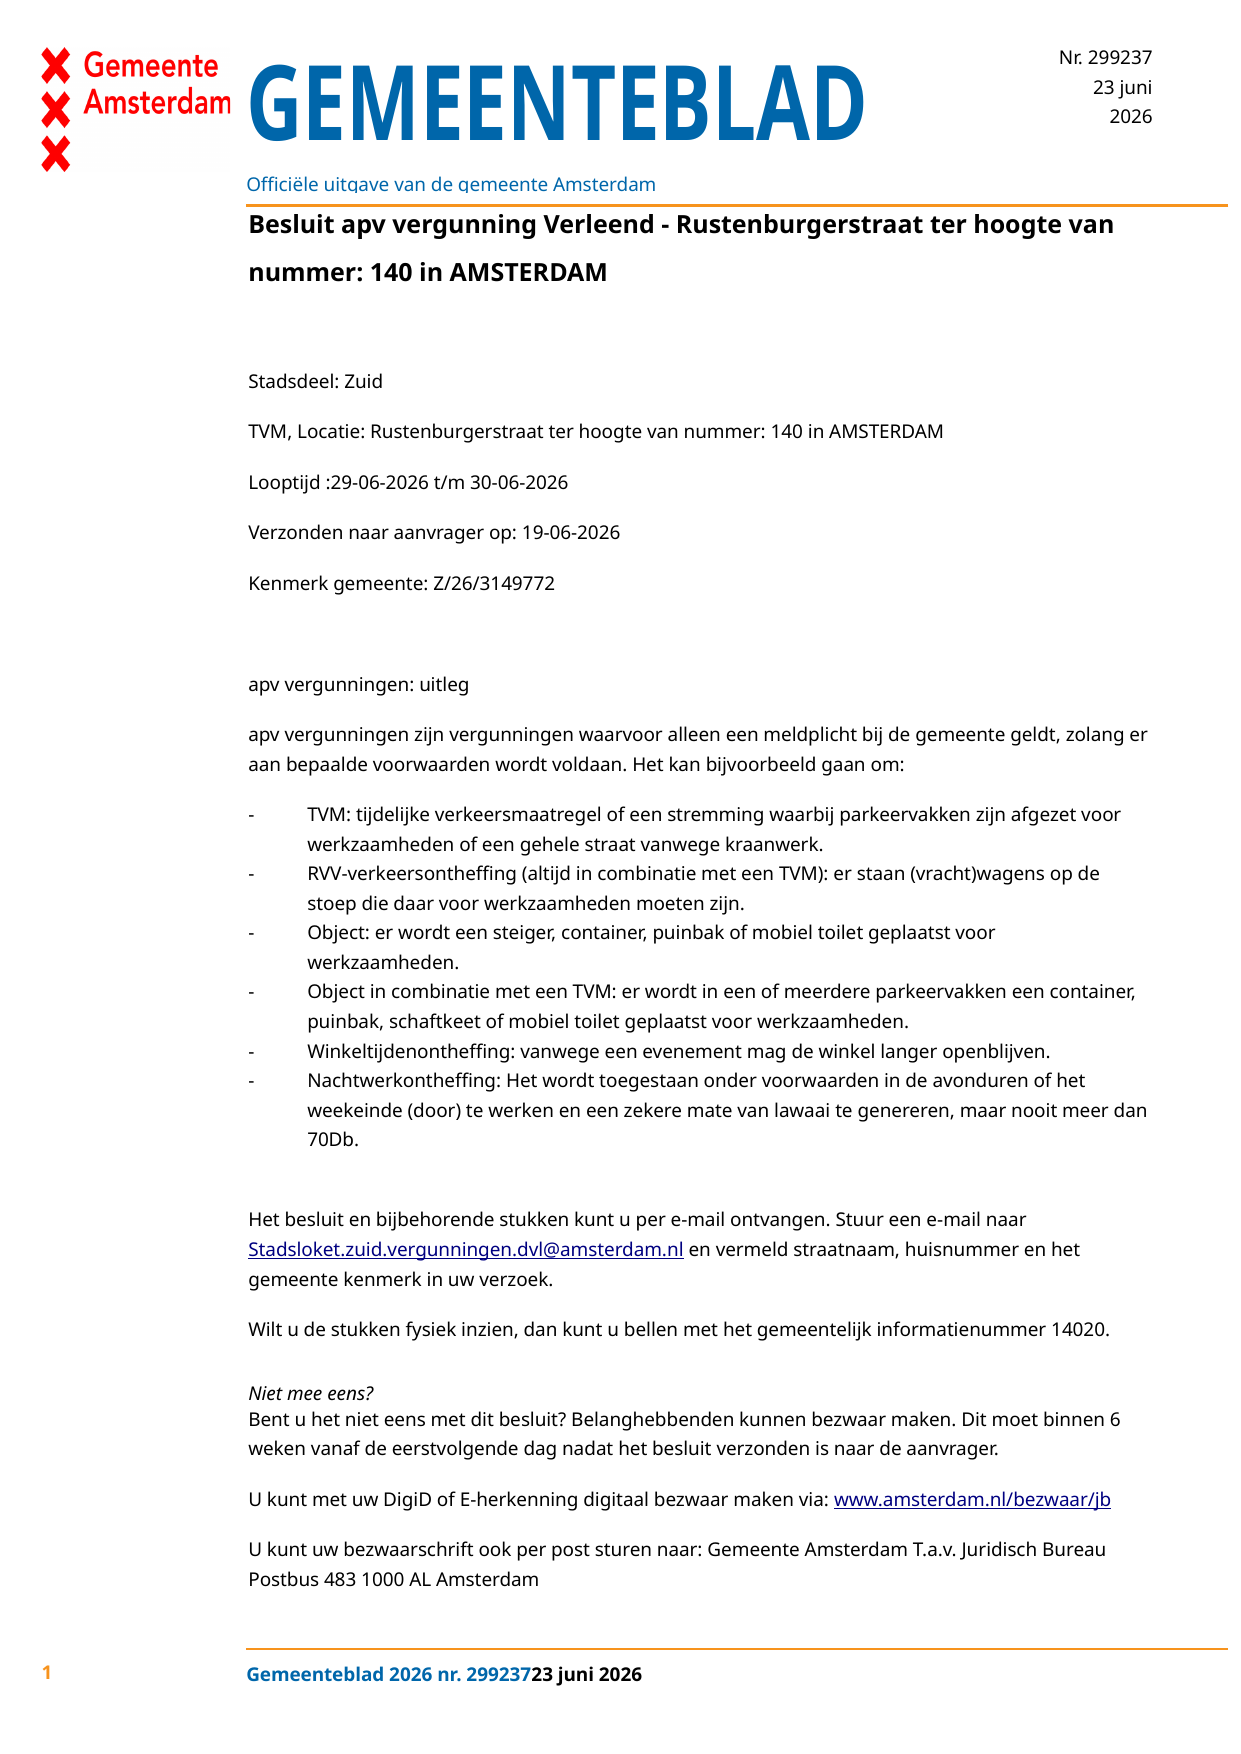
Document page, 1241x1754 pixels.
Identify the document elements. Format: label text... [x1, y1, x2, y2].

text Besluit apv vergunning Verleend - Rustenburgerstraat ter hoogte van nummer: 140 in AMSTERDAM [248, 207, 1152, 288]
text U kunt met uw DigiD of E-herkenning digitaal bezwaar maken via: www.amsterdam.nl/bezwaar/jb [248, 1486, 1152, 1512]
text TVM, Locatie: Rustenburgerstraat ter hoogte van nummer: 140 in AMSTERDAM [248, 419, 1152, 444]
text Wilt u de stukken fysiek inzien, dan kunt u bellen met het gemeentelijk informatienummer 14020. [248, 1316, 1152, 1342]
text Looptijd :29-06-2026 t/m 30-06-2026 [248, 469, 1152, 495]
text apv vergunningen: uitleg [248, 671, 1152, 697]
picture [41, 47, 231, 172]
text Niet mee eens? [248, 1380, 1152, 1406]
list TVM: tijdelijke verkeersmaatregel of een stremming waarbij parkeervakken zijn afgezet voor werkzaamheden of een gehele straat vanwege kraanwerk. [248, 801, 1152, 857]
text apv vergunningen zijn vergunningen waarvoor alleen een meldplicht bij de gemeente geldt, zolang er aan bepaalde voorwaarden wordt voldaan. Het kan bijvoorbeeld gaan om: [248, 721, 1152, 777]
text Bent u het niet eens met dit besluit? Belanghebbenden kunnen bezwaar maken. Dit moet binnen 6 weken vanaf de eerstvolgende dag nadat het besluit verzonden is naar de aanvrager. [248, 1406, 1152, 1461]
list RVV-verkeersontheffing (altijd in combinatie met een TVM): er staan (vracht)wagens op de stoep die daar voor werkzaamheden moeten zijn. [248, 860, 1152, 916]
text Het besluit en bijbehorende stukken kunt u per e-mail ontvangen. Stuur een e-mail naar Stadsloket.zuid.vergunningen.dvl@amsterdam.nl en vermeld straatnaam, huisnummer en het gemeente kenmerk in uw verzoek. [248, 1207, 1152, 1292]
list Nachtwerkontheffing: Het wordt toegestaan onder voorwaarden in de avonduren of het weekeinde (door) te werken en een zekere mate van lawaai te genereren, maar nooit meer dan 70Db. [248, 1067, 1152, 1152]
text Verzonden naar aanvrager op: 19-06-2026 [248, 519, 1152, 545]
list Object in combinatie met een TVM: er wordt in een of meerdere parkeervakken een container, puinbak, schaftkeet of mobiel toilet geplaatst voor werkzaamheden. [248, 979, 1152, 1034]
list Object: er wordt een steiger, container, puinbak of mobiel toilet geplaatst voor werkzaamheden. [248, 919, 1152, 975]
text Stadsdeel: Zuid [248, 368, 1152, 394]
list Winkeltijdenontheffing: vanwege een evenement mag de winkel langer openblijven. [248, 1038, 1152, 1064]
text Kenmerk gemeente: Z/26/3149772 [248, 570, 1152, 596]
text U kunt uw bezwaarschrift ook per post sturen naar: Gemeente Amsterdam T.a.v. Juridisch Bureau Postbus 483 1000 AL Amsterdam [248, 1536, 1152, 1592]
